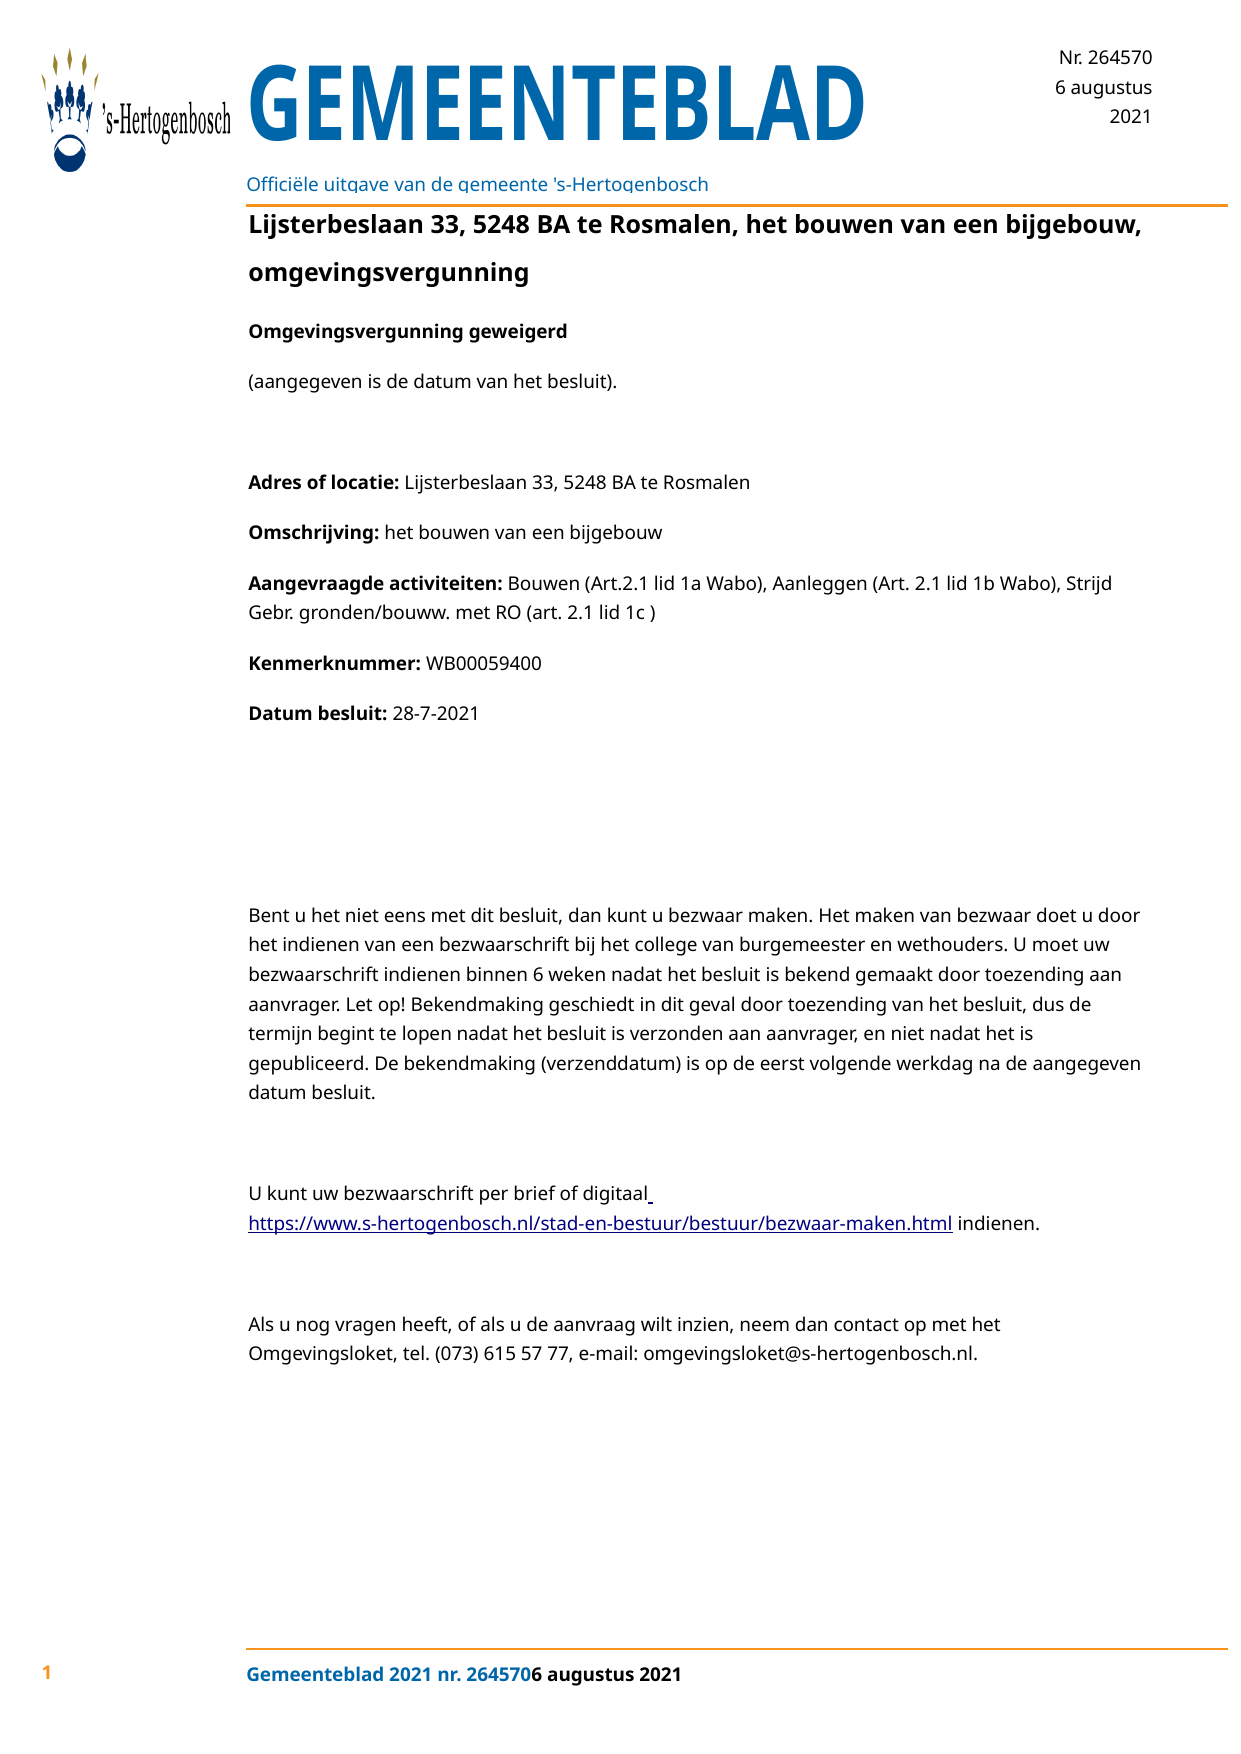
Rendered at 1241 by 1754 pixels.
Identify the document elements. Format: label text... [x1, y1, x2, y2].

text Als u nog vragen heeft, of als u de aanvraag wilt inzien, neem dan contact op met het Omgevingsloket, tel. (073) 615 57 77, e-mail: omgevingsloket@s-hertogenbosch.nl. [248, 1311, 1152, 1366]
text U kunt uw bezwaarschrift per brief of digitaal https://www.s-hertogenbosch.nl/stad-en-bestuur/bestuur/bezwaar-maken.html indienen. [248, 1180, 1152, 1236]
text Aangevraagde activiteiten: Bouwen (Art.2.1 lid 1a Wabo), Aanleggen (Art. 2.1 lid 1b Wabo), Strijd Gebr. gronden/bouww. met RO (art. 2.1 lid 1c ) [248, 570, 1152, 625]
text Datum besluit: 28-7-2021 [248, 700, 1152, 726]
text Omschrijving: het bouwen van een bijgebouw [248, 519, 1152, 545]
text Bent u het niet eens met dit besluit, dan kunt u bezwaar maken. Het maken van bezwaar doet u door het indienen van een bezwaarschrift bij het college van burgemeester en wethouders. U moet uw bezwaarschrift indienen binnen 6 weken nadat het besluit is bekend gemaakt door toezending aan aanvrager. Let op! Bekendmaking geschiedt in dit geval door toezending van het besluit, dus de termijn begint te lopen nadat het besluit is verzonden aan aanvrager, en niet nadat het is gepubliceerd. De bekendmaking (verzenddatum) is op de eerst volgende werkdag na de aangegeven datum besluit. [248, 902, 1152, 1105]
picture [41, 47, 231, 172]
text Adres of locatie: Lijsterbeslaan 33, 5248 BA te Rosmalen [248, 469, 1152, 495]
text Kenmerknummer: WB00059400 [248, 650, 1152, 676]
text Omgevingsvergunning geweigerd [248, 318, 1152, 344]
text Lijsterbeslaan 33, 5248 BA te Rosmalen, het bouwen van een bijgebouw, omgevingsvergunning [248, 207, 1152, 288]
text (aangegeven is de datum van het besluit). [248, 368, 1152, 394]
